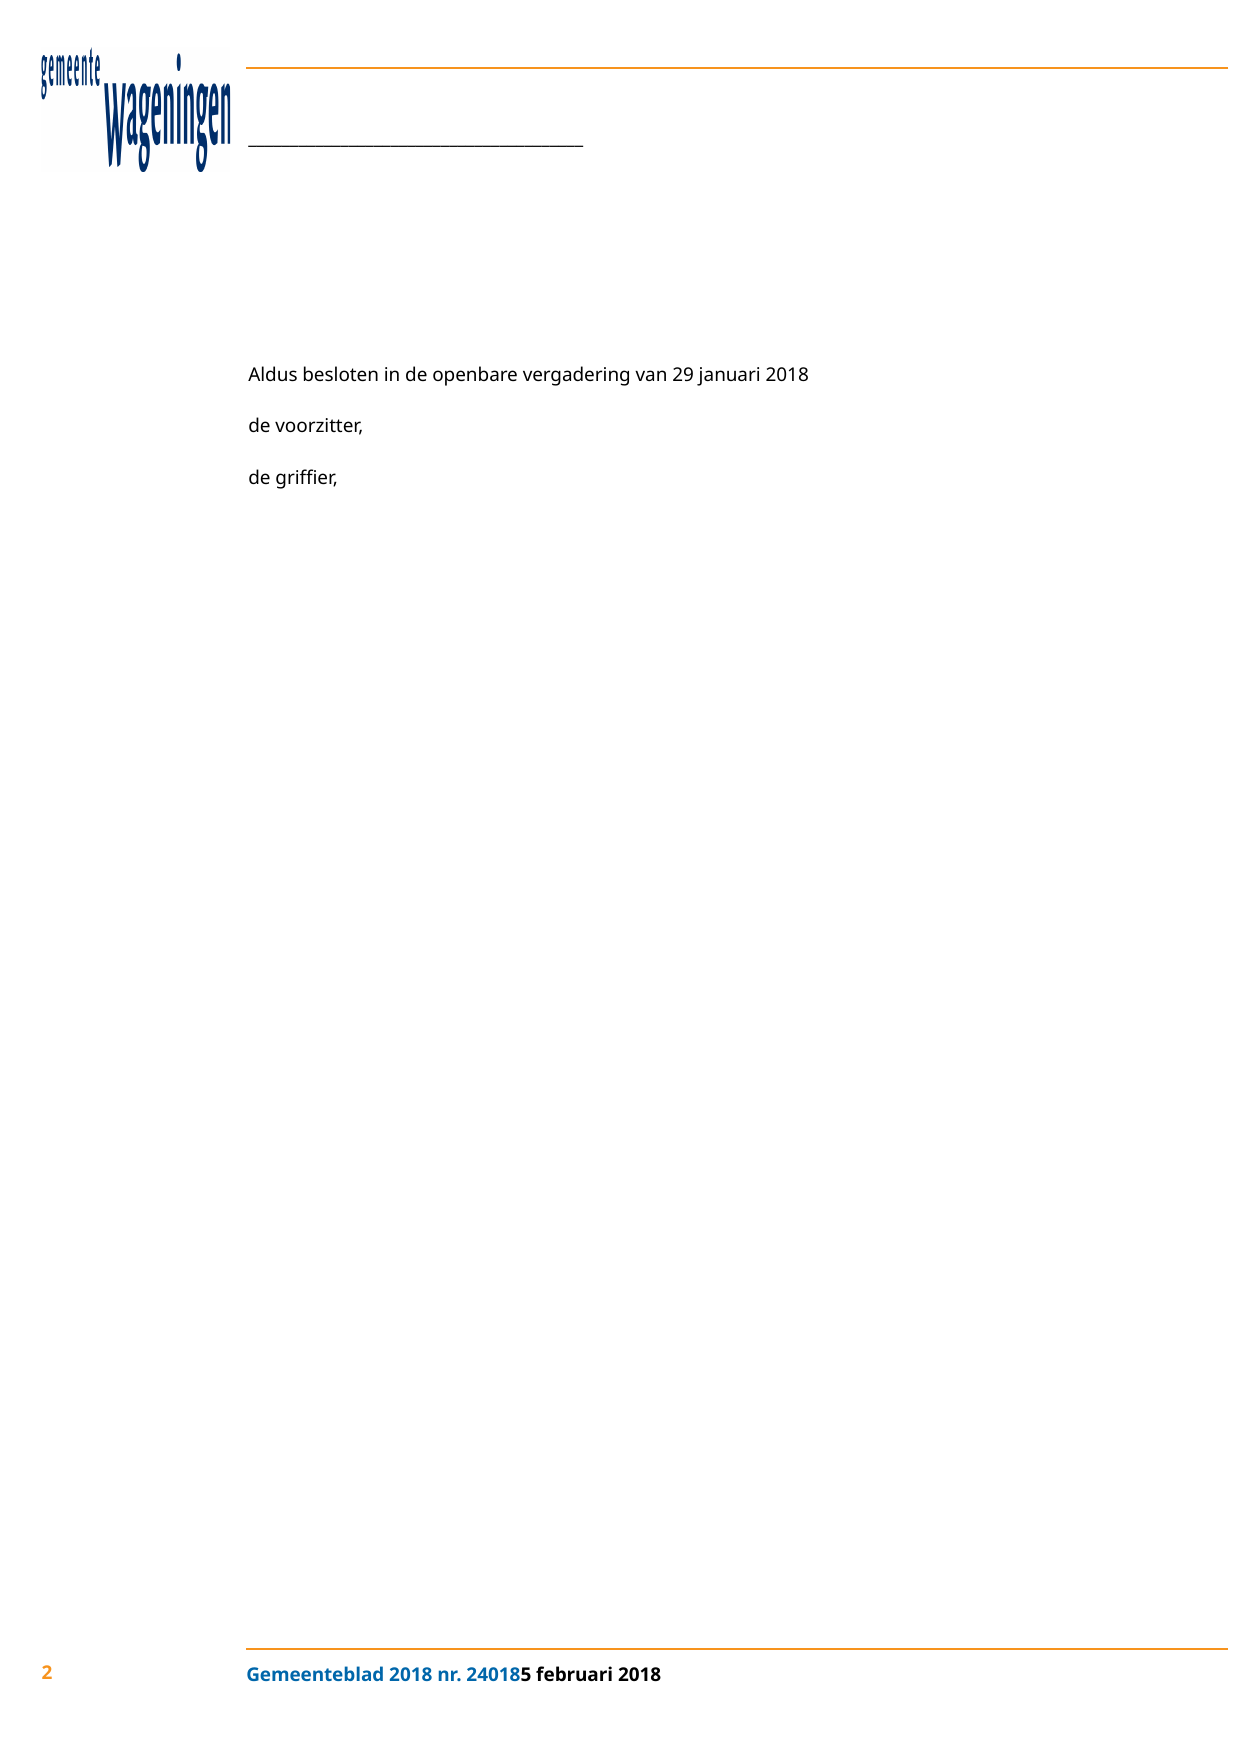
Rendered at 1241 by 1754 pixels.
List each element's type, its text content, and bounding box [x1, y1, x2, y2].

text de voorzitter, [248, 412, 1152, 438]
picture [41, 47, 231, 172]
text de griffier, [248, 464, 1152, 490]
text Aldus besloten in de openbare vergadering van 29 januari 2018 [248, 361, 1152, 387]
text ________________________________________ [248, 124, 1152, 150]
